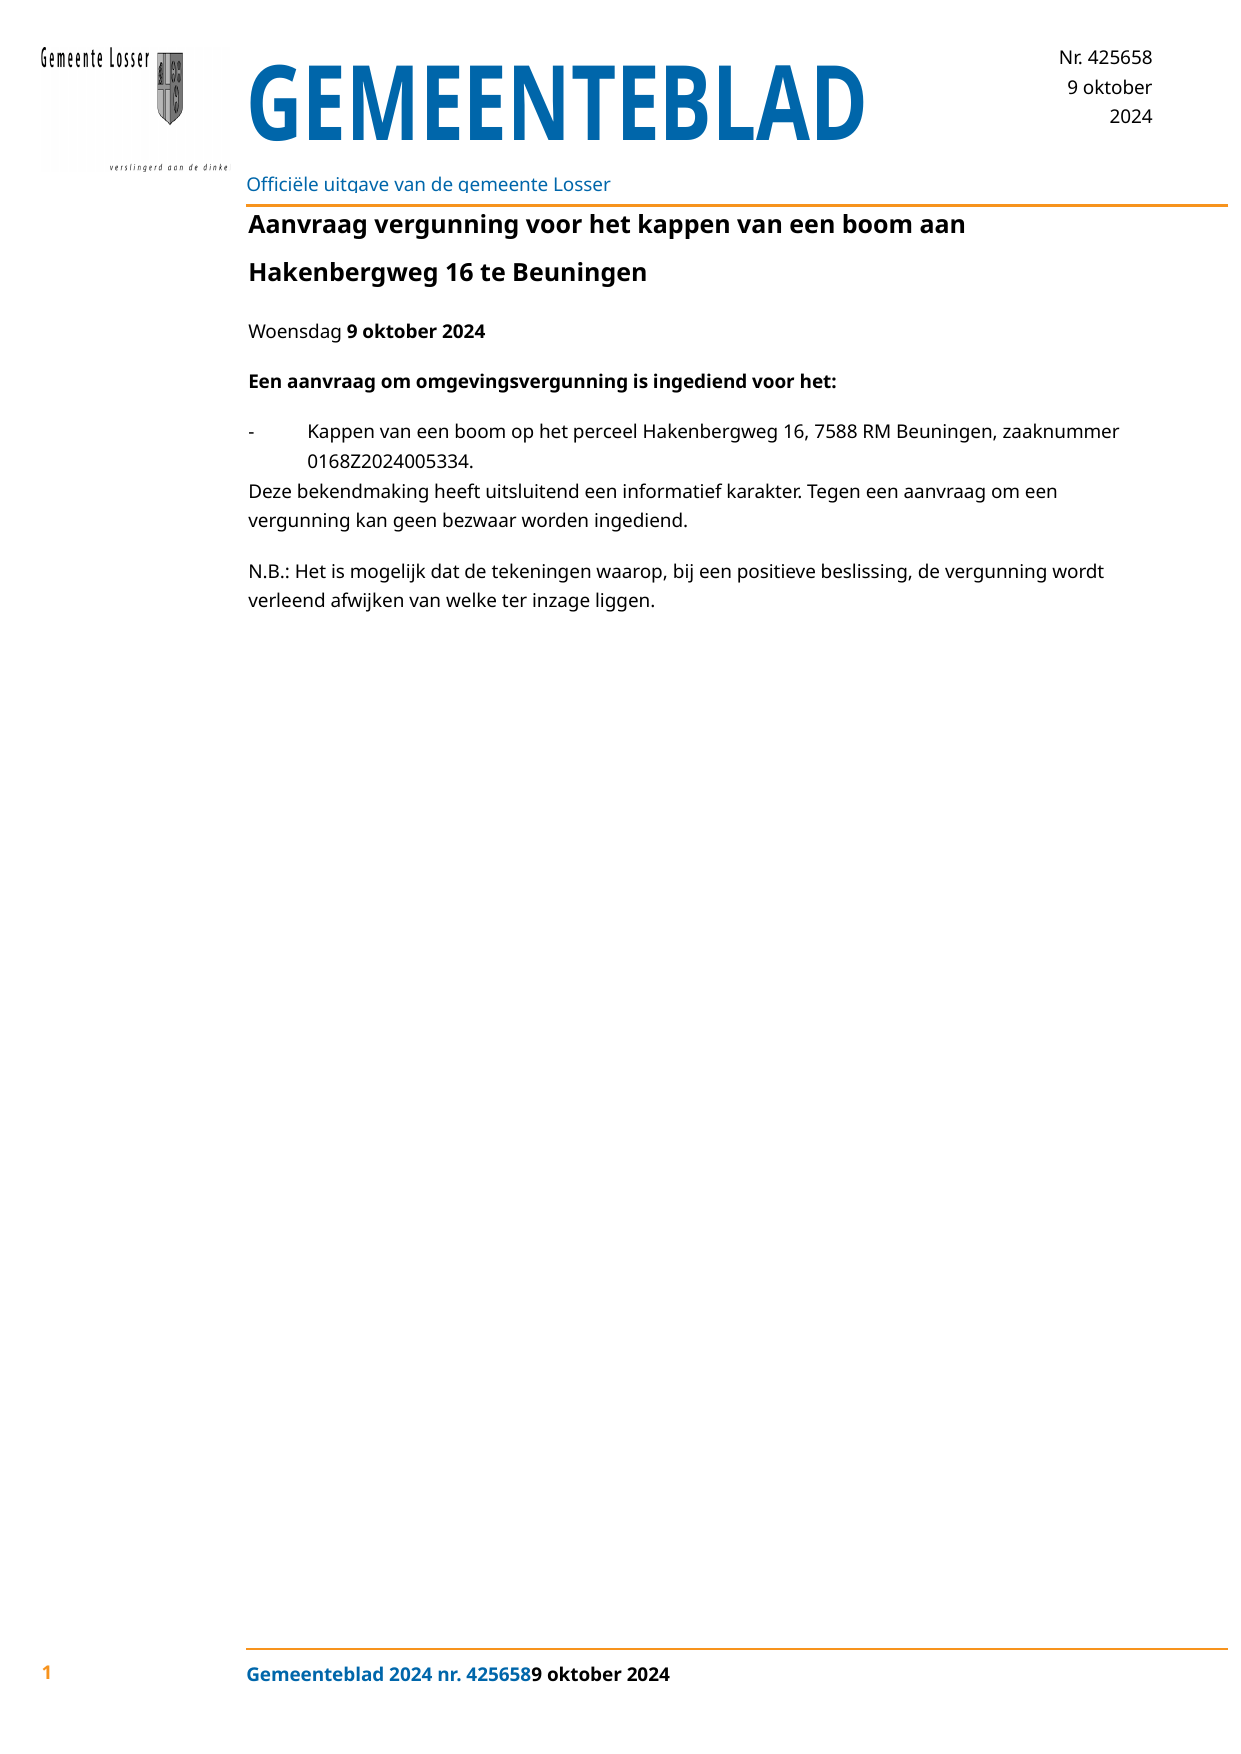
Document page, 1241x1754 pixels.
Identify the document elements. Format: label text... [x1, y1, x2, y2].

text Woensdag 9 oktober 2024 [248, 318, 1152, 344]
text Aanvraag vergunning voor het kappen van een boom aan Hakenbergweg 16 te Beuningen [248, 207, 1152, 288]
text Deze bekendmaking heeft uitsluitend een informatief karakter. Tegen een aanvraag om een vergunning kan geen bezwaar worden ingediend. [248, 478, 1152, 533]
list Kappen van een boom op het perceel Hakenbergweg 16, 7588 RM Beuningen, zaaknummer 0168Z2024005334. [248, 419, 1152, 474]
text N.B.: Het is mogelijk dat de tekeningen waarop, bij een positieve beslissing, de vergunning wordt verleend afwijken van welke ter inzage liggen. [248, 558, 1152, 613]
text Een aanvraag om omgevingsvergunning is ingediend voor het: [248, 368, 1152, 394]
picture [41, 47, 231, 172]
